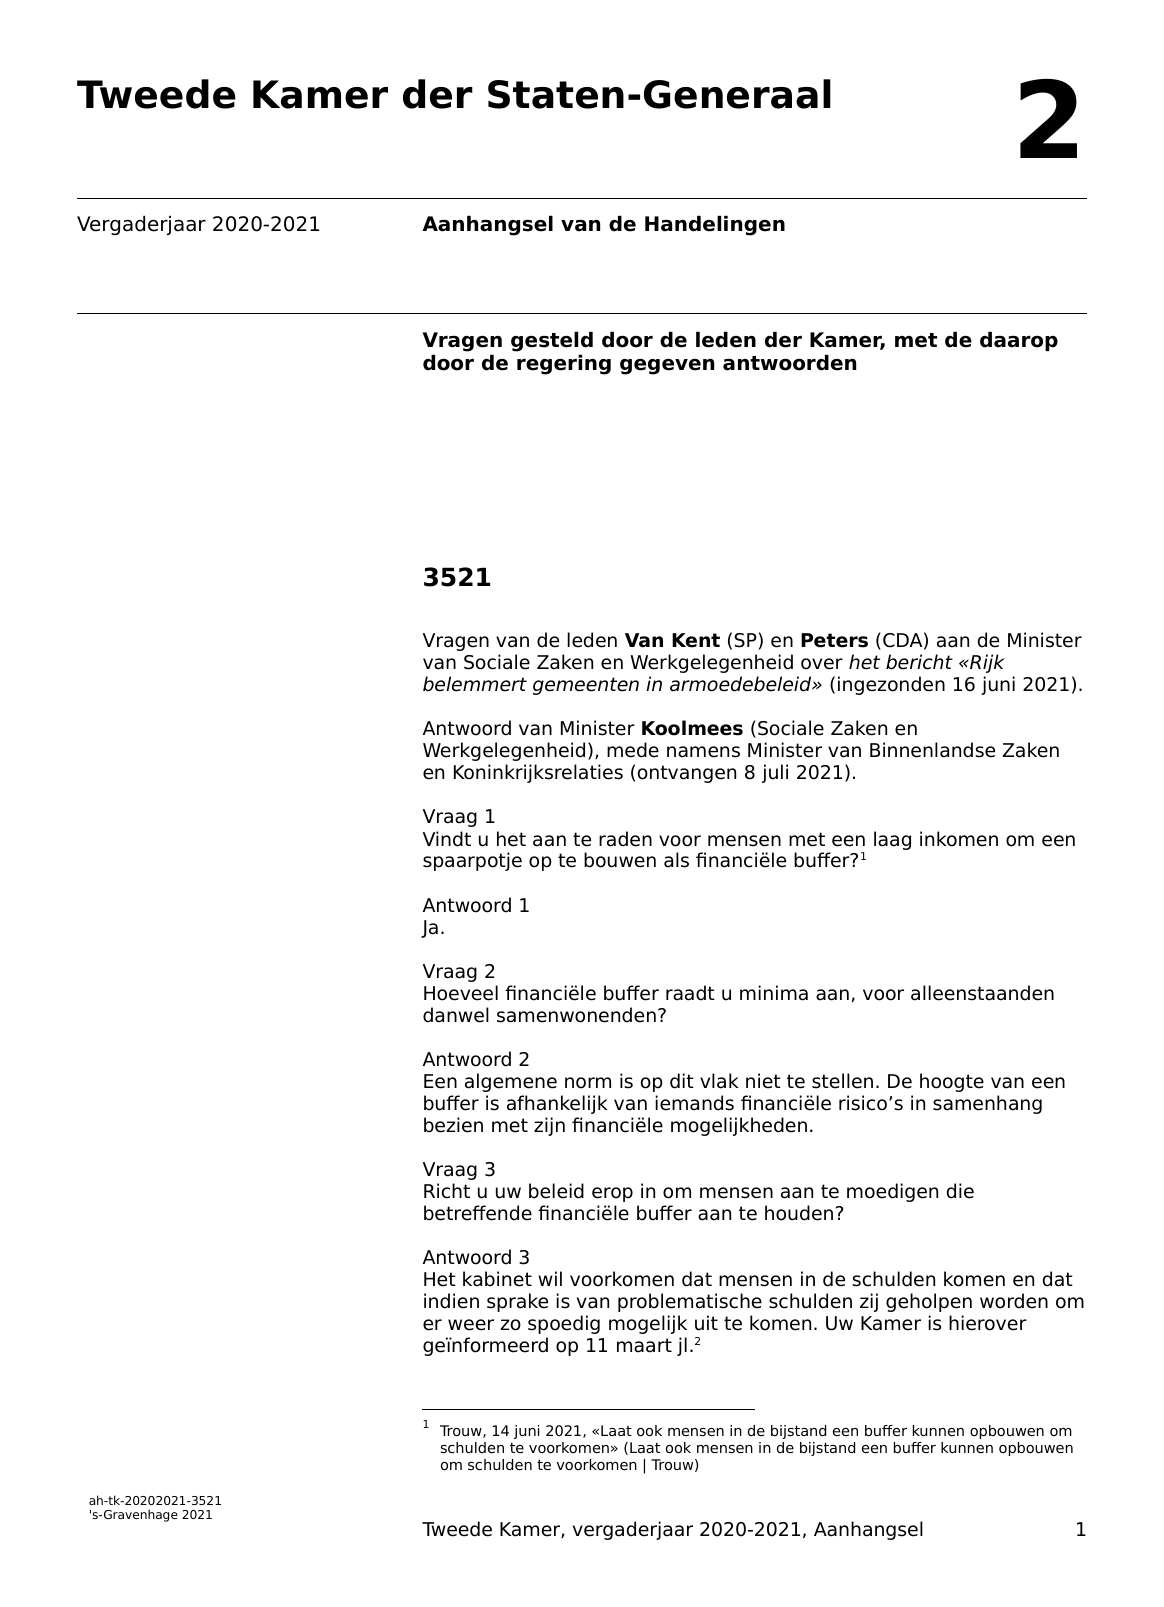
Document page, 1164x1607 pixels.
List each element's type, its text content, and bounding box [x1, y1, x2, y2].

text 3521 [422, 563, 1087, 592]
text Vraag 2 [422, 961, 1087, 983]
text Vragen van de leden Van Kent (SP) en Peters (CDA) aan de Minister van Sociale Zaken en Werkgelegenheid over het bericht «Rijk belemmert gemeenten in armoedebeleid» (ingezonden 16 juni 2021). [422, 630, 1087, 696]
text 's-Gravenhage 2021 [88, 1508, 323, 1522]
table_header 2 [886, 59, 1087, 198]
text Antwoord van Minister Koolmees (Sociale Zaken en Werkgelegenheid), mede namens Minister van Binnenlandse Zaken en Koninkrijksrelaties (ontvangen 8 juli 2021). [422, 718, 1087, 784]
text Antwoord 2 [422, 1049, 1087, 1071]
table_header Tweede Kamer der Staten-Generaal [77, 59, 886, 198]
table_cell [77, 314, 422, 375]
table_cell Vragen gesteld door de leden der Kamer, met de daarop door de regering gegeven antwoorden [422, 314, 1087, 375]
text Trouw, 14 juni 2021, «Laat ook mensen in de bijstand een buffer kunnen opbouwen om schulden te voorkomen» (Laat ook mensen in de bijstand een buffer kunnen opbouwen om schulden te voorkomen | Trouw) [422, 1418, 1087, 1474]
text Vindt u het aan te raden voor mensen met een laag inkomen om een spaarpotje op te bouwen als financiële buffer? [422, 828, 1087, 872]
table_cell Aanhangsel van de Handelingen [422, 199, 1087, 313]
text Een algemene norm is op dit vlak niet te stellen. De hoogte van een buffer is afhankelijk van iemands financiële risico’s in samenhang bezien met zijn financiële mogelijkheden. [422, 1071, 1087, 1137]
text ah-tk-20202021-3521 [88, 1494, 323, 1508]
text Het kabinet wil voorkomen dat mensen in de schulden komen en dat indien sprake is van problematische schulden zij geholpen worden om er weer zo spoedig mogelijk uit te komen. Uw Kamer is hierover geïnformeerd op 11 maart jl. [422, 1269, 1087, 1357]
text Hoeveel financiële buffer raadt u minima aan, voor alleenstaanden danwel samenwonenden? [422, 983, 1087, 1027]
text Richt u uw beleid erop in om mensen aan te moedigen die betreffende financiële buffer aan te houden? [422, 1181, 1087, 1225]
table_cell Vergaderjaar 2020-2021 [77, 199, 422, 313]
text Vraag 3 [422, 1159, 1087, 1181]
text Ja. [422, 917, 1087, 938]
text Antwoord 1 [422, 894, 1087, 917]
text Antwoord 3 [422, 1247, 1087, 1269]
text Vraag 1 [422, 806, 1087, 828]
